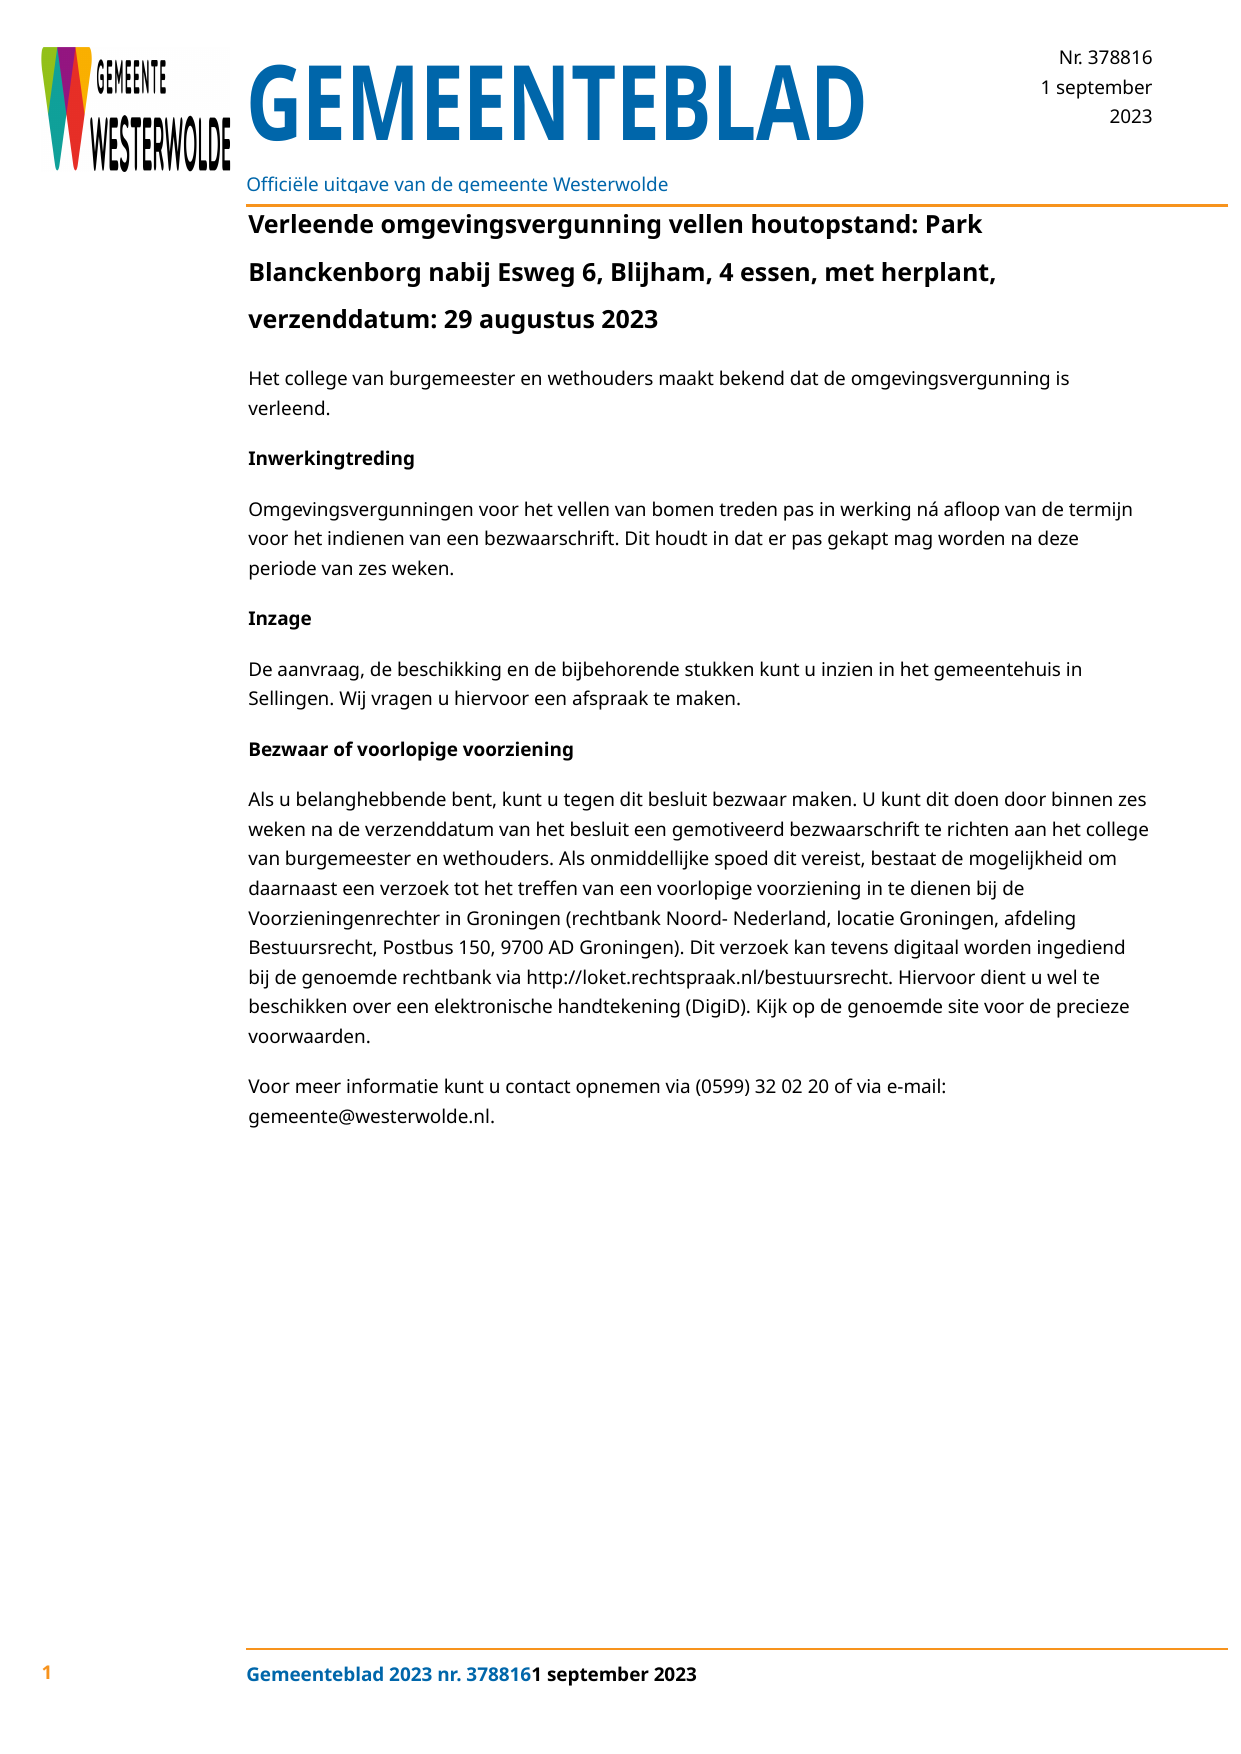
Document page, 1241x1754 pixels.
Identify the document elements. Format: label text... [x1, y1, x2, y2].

text Als u belanghebbende bent, kunt u tegen dit besluit bezwaar maken. U kunt dit doen door binnen zes weken na de verzenddatum van het besluit een gemotiveerd bezwaarschrift te richten aan het college van burgemeester en wethouders. Als onmiddellijke spoed dit vereist, bestaat de mogelijkheid om daarnaast een verzoek tot het treffen van een voorlopige voorziening in te dienen bij de Voorzieningenrechter in Groningen (rechtbank Noord- Nederland, locatie Groningen, afdeling Bestuursrecht, Postbus 150, 9700 AD Groningen). Dit verzoek kan tevens digitaal worden ingediend bij de genoemde rechtbank via http://loket.rechtspraak.nl/bestuursrecht. Hiervoor dient u wel te beschikken over een elektronische handtekening (DigiD). Kijk op de genoemde site voor de precieze voorwaarden. [248, 786, 1152, 1049]
text Verleende omgevingsvergunning vellen houtopstand: Park Blanckenborg nabij Esweg 6, Blijham, 4 essen, met herplant, verzenddatum: 29 augustus 2023 [248, 207, 1152, 336]
text Voor meer informatie kunt u contact opnemen via (0599) 32 02 20 of via e-mail: gemeente@westerwolde.nl. [248, 1073, 1152, 1129]
text De aanvraag, de beschikking en de bijbehorende stukken kunt u inzien in het gemeentehuis in Sellingen. Wij vragen u hiervoor een afspraak te maken. [248, 656, 1152, 711]
text Inwerkingtreding [248, 446, 1152, 471]
text Het college van burgemeester en wethouders maakt bekend dat de omgevingsvergunning is verleend. [248, 366, 1152, 421]
picture [41, 47, 231, 172]
text Inzage [248, 606, 1152, 631]
text Bezwaar of voorlopige voorziening [248, 736, 1152, 762]
text Omgevingsvergunningen voor het vellen van bomen treden pas in werking ná afloop van de termijn voor het indienen van een bezwaarschrift. Dit houdt in dat er pas gekapt mag worden na deze periode van zes weken. [248, 496, 1152, 581]
